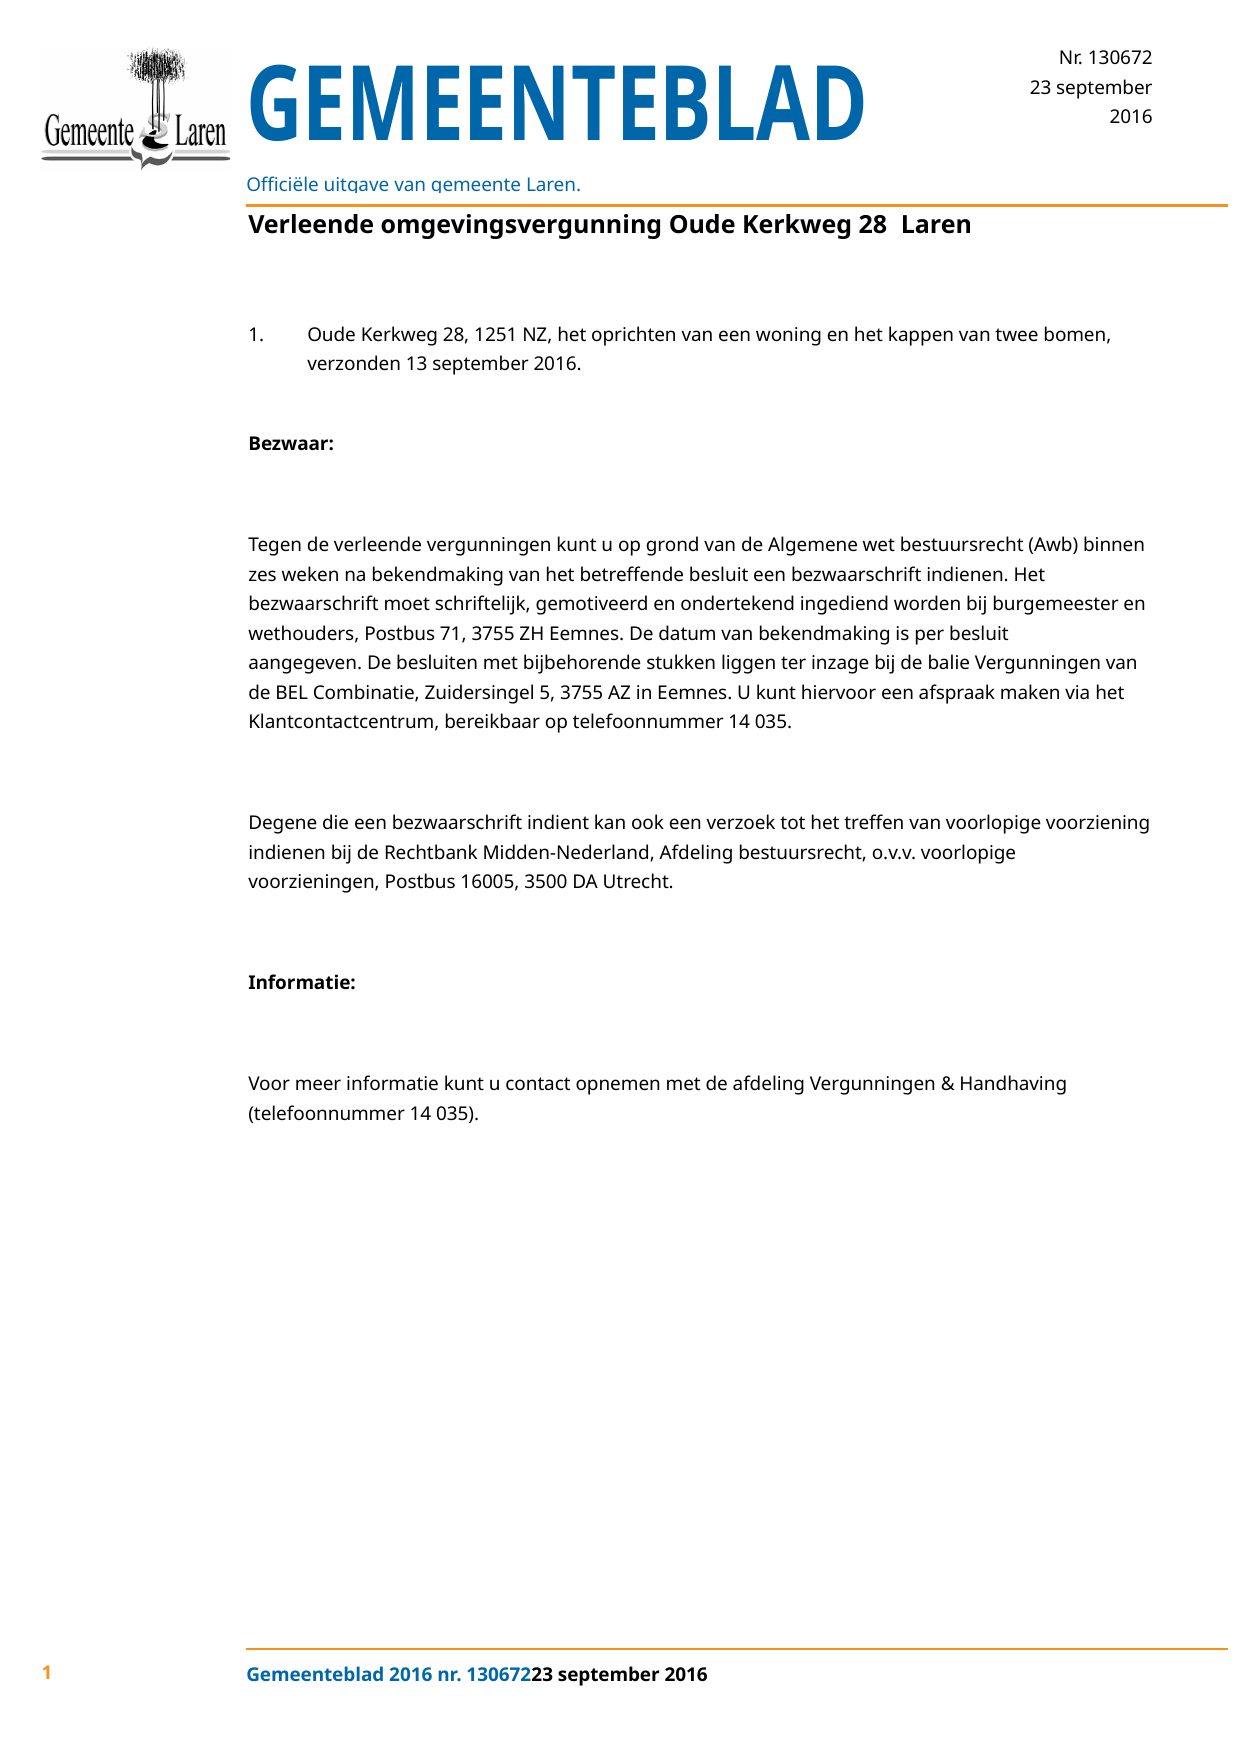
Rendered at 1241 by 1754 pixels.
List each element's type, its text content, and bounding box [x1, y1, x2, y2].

picture [41, 47, 231, 172]
text Voor meer informatie kunt u contact opnemen met de afdeling Vergunningen & Handhaving (telefoonnummer 14 035). [248, 1070, 1152, 1126]
list Oude Kerkweg 28, 1251 NZ, het oprichten van een woning en het kappen van twee bomen, verzonden 13 september 2016. [248, 321, 1152, 376]
text Verleende omgevingsvergunning Oude Kerkweg 28 Laren [248, 207, 1152, 241]
text Degene die een bezwaarschrift indient kan ook een verzoek tot het treffen van voorlopige voorziening indienen bij de Rechtbank Midden-Nederland, Afdeling bestuursrecht, o.v.v. voorlopige voorzieningen, Postbus 16005, 3500 DA Utrecht. [248, 809, 1152, 894]
text Bezwaar: [248, 430, 1152, 456]
text Informatie: [248, 969, 1152, 995]
text Tegen de verleende vergunningen kunt u op grond van de Algemene wet bestuursrecht (Awb) binnen zes weken na bekendmaking van het betreffende besluit een bezwaarschrift indienen. Het bezwaarschrift moet schriftelijk, gemotiveerd en ondertekend ingediend worden bij burgemeester en wethouders, Postbus 71, 3755 ZH Eemnes. De datum van bekendmaking is per besluit aangegeven. De besluiten met bijbehorende stukken liggen ter inzage bij de balie Vergunningen van de BEL Combinatie, Zuidersingel 5, 3755 AZ in Eemnes. U kunt hiervoor een afspraak maken via het Klantcontactcentrum, bereikbaar op telefoonnummer 14 035. [248, 531, 1152, 734]
